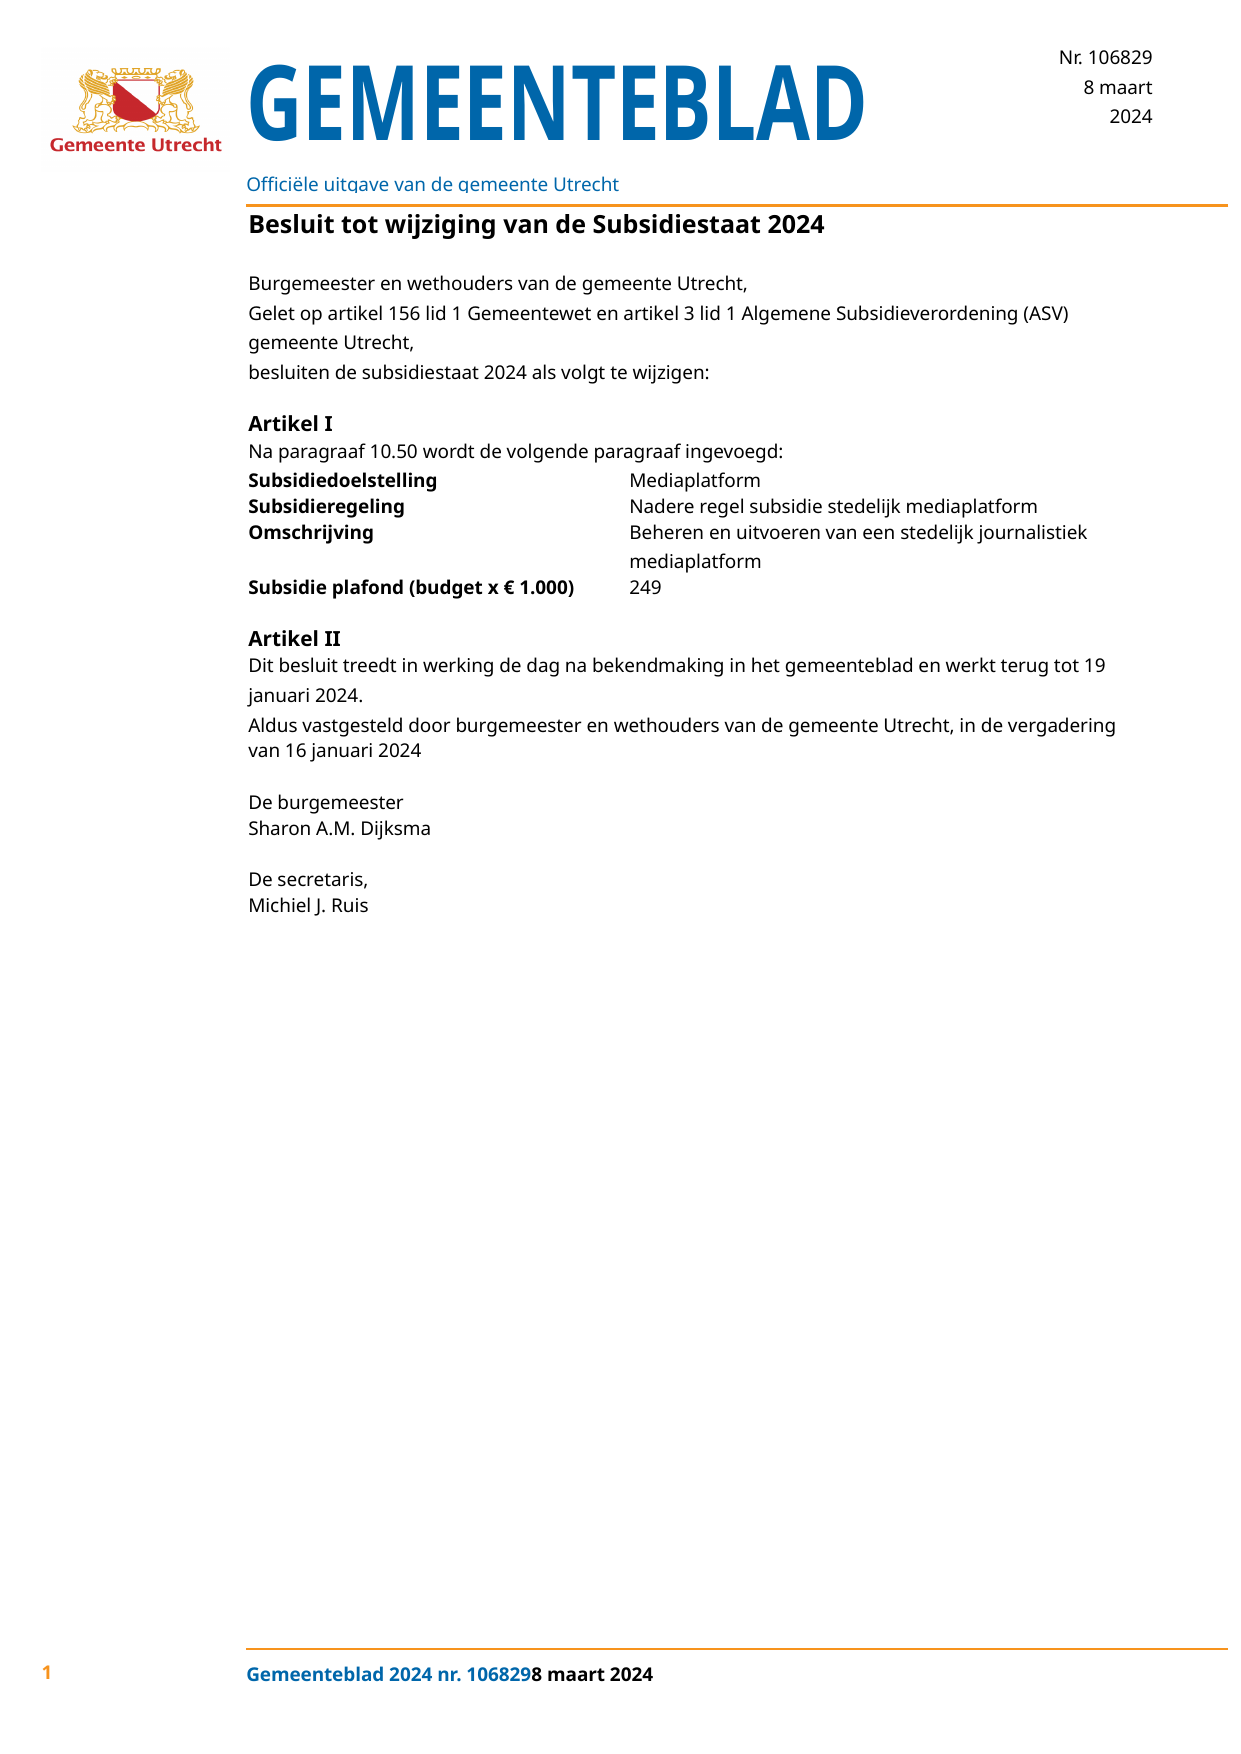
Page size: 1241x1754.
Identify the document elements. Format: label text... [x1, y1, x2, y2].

text besluiten de subsidiestaat 2024 als volgt te wijzigen: [248, 359, 1152, 385]
text Michiel J. Ruis [248, 892, 1152, 918]
text Na paragraaf 10.50 wordt de volgende paragraaf ingevoegd: [248, 438, 1152, 464]
picture [41, 47, 231, 172]
text De burgemeester [248, 789, 1152, 815]
table_header Mediaplatform [629, 468, 1152, 493]
text De secretaris, [248, 866, 1152, 892]
table_cell Subsidieregeling [248, 493, 629, 519]
text Artikel II [248, 624, 1152, 653]
text Besluit tot wijziging van de Subsidiestaat 2024 [248, 207, 1152, 241]
text Gelet op artikel 156 lid 1 Gemeentewet en artikel 3 lid 1 Algemene Subsidieverordening (ASV) gemeente Utrecht, [248, 300, 1152, 355]
text Dit besluit treedt in werking de dag na bekendmaking in het gemeenteblad en werkt terug tot 19 januari 2024. [248, 653, 1152, 708]
table_cell Nadere regel subsidie stedelijk mediaplatform [629, 493, 1152, 519]
text Artikel I [248, 409, 1152, 438]
table_header Subsidiedoelstelling [248, 468, 629, 493]
table_cell Omschrijving [248, 519, 629, 574]
table_cell 249 [629, 574, 1152, 600]
text Aldus vastgesteld door burgemeester en wethouders van de gemeente Utrecht, in de vergadering van 16 januari 2024 [248, 712, 1152, 763]
table_cell Beheren en uitvoeren van een stedelijk journalistiek mediaplatform [629, 519, 1152, 574]
text Burgemeester en wethouders van de gemeente Utrecht, [248, 270, 1152, 296]
text Sharon A.M. Dijksma [248, 815, 1152, 840]
table_cell Subsidie plafond (budget x € 1.000) [248, 574, 629, 600]
